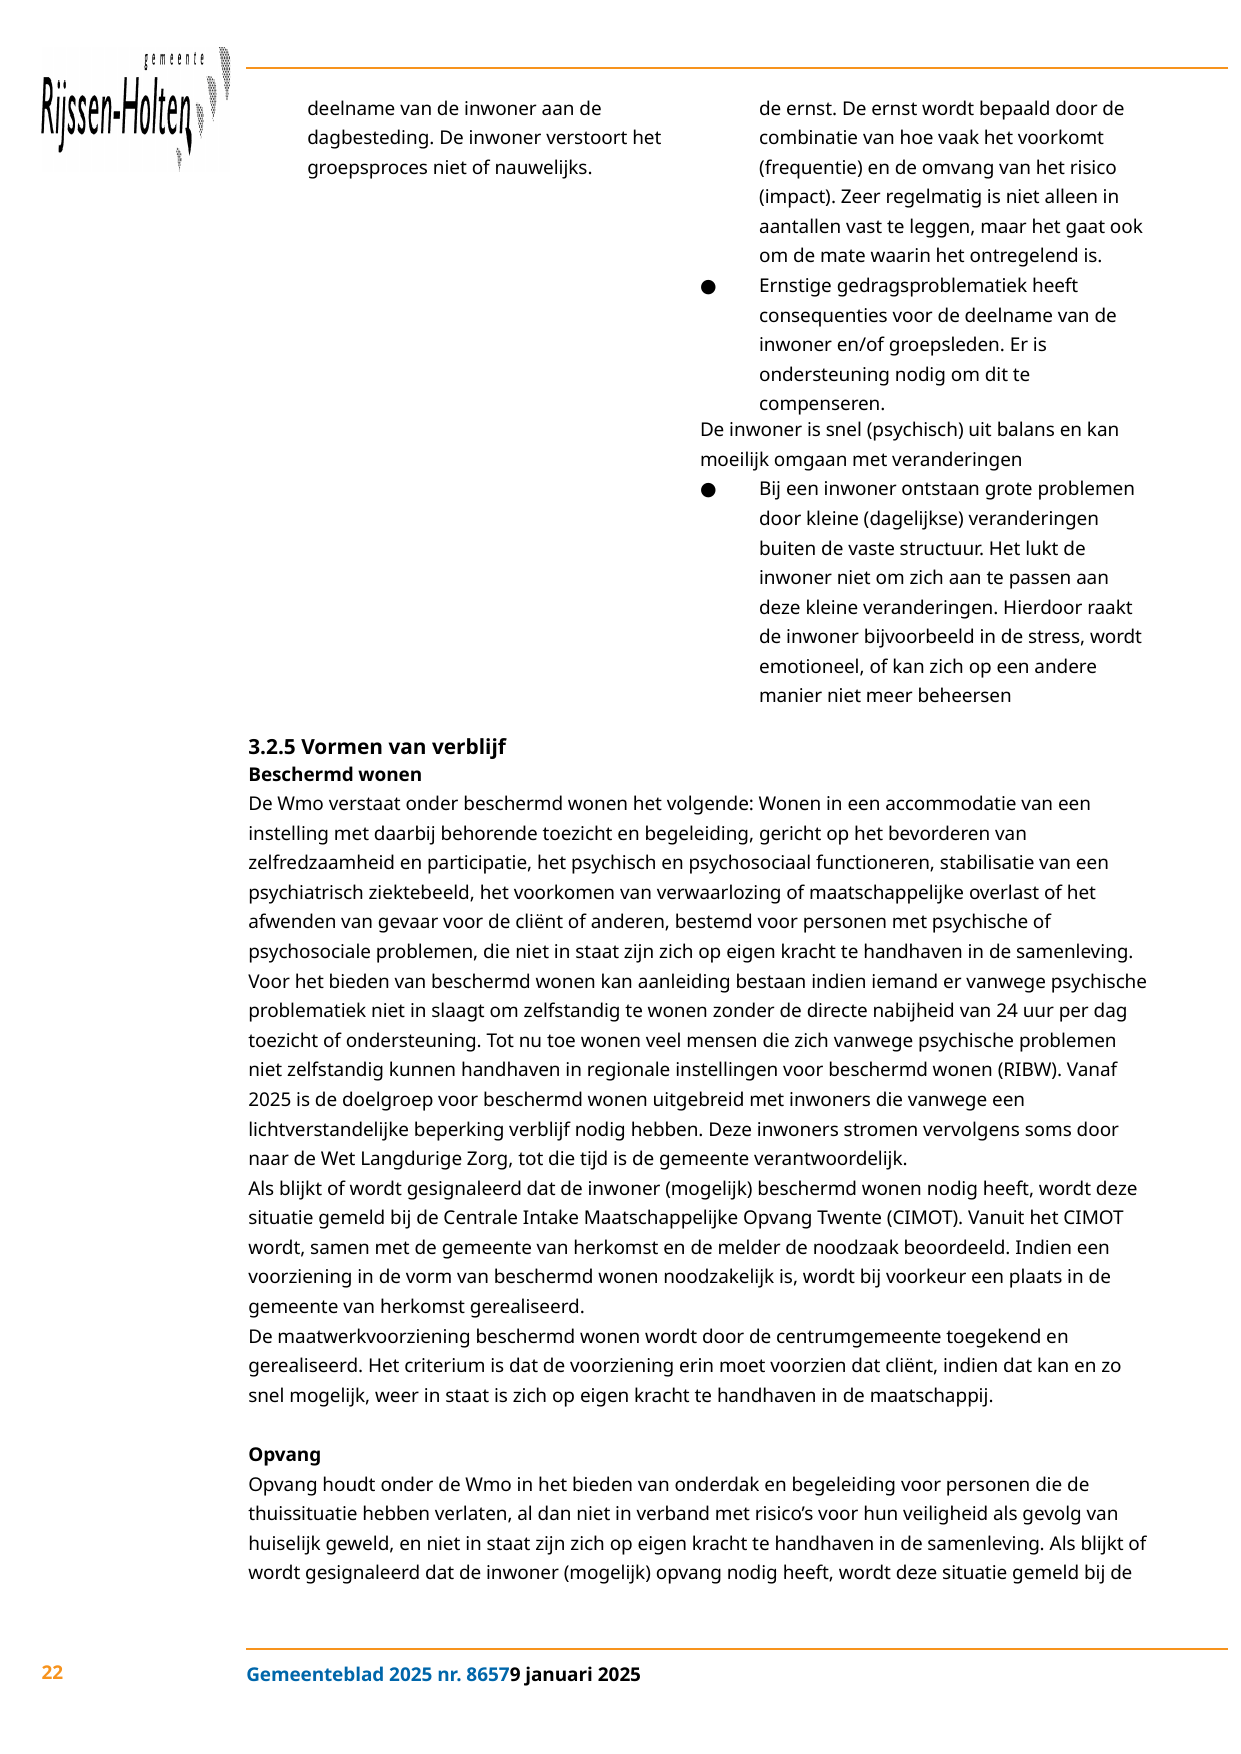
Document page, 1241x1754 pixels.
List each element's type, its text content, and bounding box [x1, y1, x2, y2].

text Als blijkt of wordt gesignaleerd dat de inwoner (mogelijk) beschermd wonen nodig heeft, wordt deze situatie gemeld bij de Centrale Intake Maatschappelijke Opvang Twente (CIMOT). Vanuit het CIMOT wordt, samen met de gemeente van herkomst en de melder de noodzaak beoordeeld. Indien een voorziening in de vorm van beschermd wonen noodzakelijk is, wordt bij voorkeur een plaats in de gemeente van herkomst gerealiseerd. [248, 1175, 1152, 1319]
text De Wmo verstaat onder beschermd wonen het volgende: Wonen in een accommodatie van een instelling met daarbij behorende toezicht en begeleiding, gericht op het bevorderen van zelfredzaamheid en participatie, het psychisch en psychosociaal functioneren, stabilisatie van een psychiatrisch ziektebeeld, het voorkomen van verwaarlozing of maatschappelijke overlast of het afwenden van gevaar voor de cliënt of anderen, bestemd voor personen met psychische of psychosociale problemen, die niet in staat zijn zich op eigen kracht te handhaven in de samenleving. Voor het bieden van beschermd wonen kan aanleiding bestaan indien iemand er vanwege psychische problematiek niet in slaagt om zelfstandig te wonen zonder de directe nabijheid van 24 uur per dag toezicht of ondersteuning. Tot nu toe wonen veel mensen die zich vanwege psychische problemen niet zelfstandig kunnen handhaven in regionale instellingen voor beschermd wonen (RIBW). Vanaf 2025 is de doelgroep voor beschermd wonen uitgebreid met inwoners die vanwege een lichtverstandelijke beperking verblijf nodig hebben. Deze inwoners stromen vervolgens soms door naar de Wet Langdurige Zorg, tot die tijd is de gemeente verantwoordelijk. [248, 790, 1152, 1171]
table_cell [248, 416, 700, 708]
table_cell de ernst. De ernst wordt bepaald door de combinatie van hoe vaak het voorkomt (frequentie) en de omvang van het risico (impact). Zeer regelmatig is niet alleen in aantallen vast te leggen, maar het gaat ook om de mate waarin het ontregelend is. Ernstige gedragsproblematiek heeft consequenties voor de deelname van de inwoner en/of groepsleden. Er is ondersteuning nodig om dit te compenseren. [700, 95, 1152, 416]
picture [41, 47, 231, 172]
text 3.2.5 Vormen van verblijf [248, 732, 1152, 761]
table_cell De inwoner is snel (psychisch) uit balans en kan moeilijk omgaan met veranderingen Bij een inwoner ontstaan grote problemen door kleine (dagelijkse) veranderingen buiten de vaste structuur. Het lukt de inwoner niet om zich aan te passen aan deze kleine veranderingen. Hierdoor raakt de inwoner bijvoorbeeld in de stress, wordt emotioneel, of kan zich op een andere manier niet meer beheersen [700, 416, 1152, 708]
text Opvang [248, 1441, 1152, 1467]
text Beschermd wonen [248, 761, 1152, 787]
text Opvang houdt onder de Wmo in het bieden van onderdak en begeleiding voor personen die de thuissituatie hebben verlaten, al dan niet in verband met risico’s voor hun veiligheid als gevolg van huiselijk geweld, en niet in staat zijn zich op eigen kracht te handhaven in de samenleving. Als blijkt of wordt gesignaleerd dat de inwoner (mogelijk) opvang nodig heeft, wordt deze situatie gemeld bij de [248, 1471, 1152, 1585]
text De maatwerkvoorziening beschermd wonen wordt door de centrumgemeente toegekend en gerealiseerd. Het criterium is dat de voorziening erin moet voorzien dat cliënt, indien dat kan en zo snel mogelijk, weer in staat is zich op eigen kracht te handhaven in de maatschappij. [248, 1323, 1152, 1408]
table_cell deelname van de inwoner aan de dagbesteding. De inwoner verstoort het groepsproces niet of nauwelijks. [248, 95, 700, 416]
